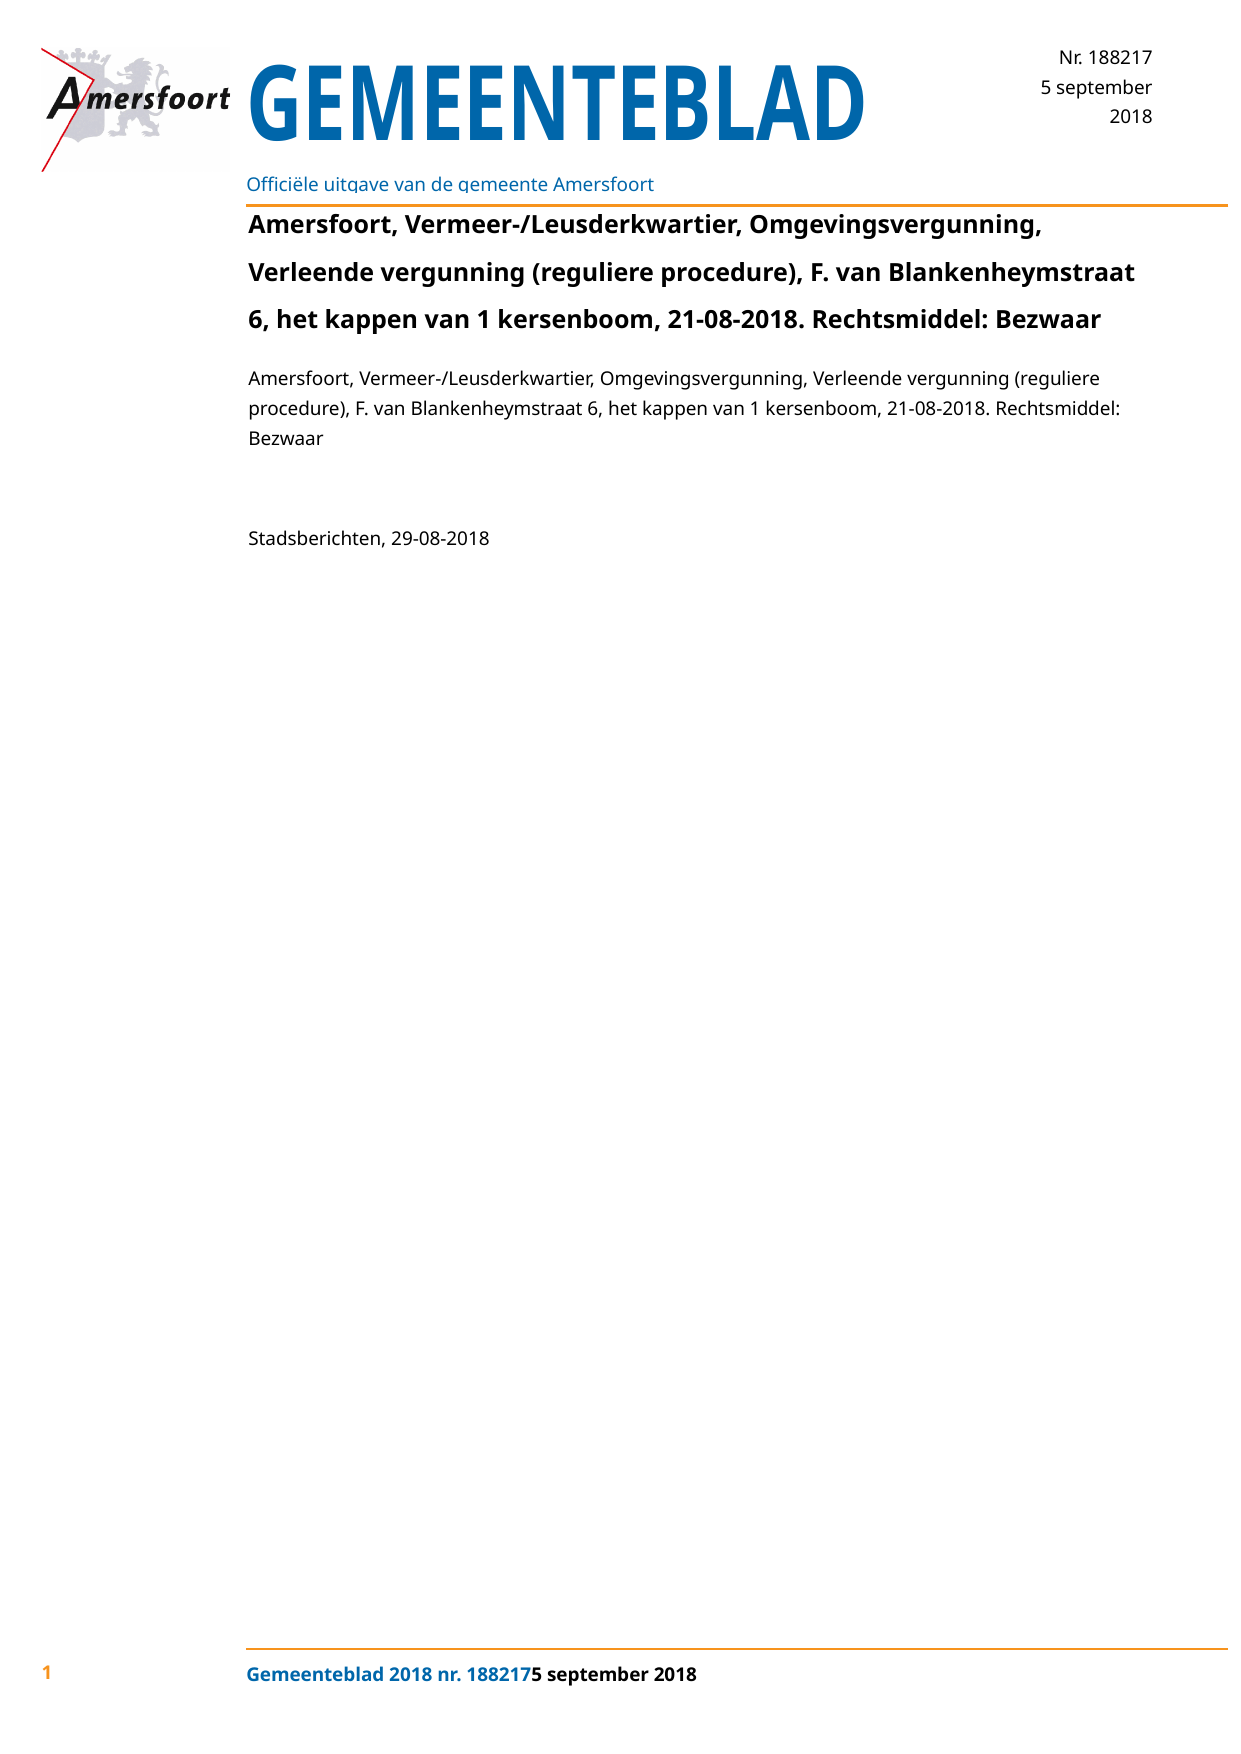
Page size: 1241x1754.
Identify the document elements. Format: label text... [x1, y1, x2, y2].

text Amersfoort, Vermeer-/Leusderkwartier, Omgevingsvergunning, Verleende vergunning (reguliere procedure), F. van Blankenheymstraat 6, het kappen van 1 kersenboom, 21-08-2018. Rechtsmiddel: Bezwaar [248, 207, 1152, 336]
text Amersfoort, Vermeer-/Leusderkwartier, Omgevingsvergunning, Verleende vergunning (reguliere procedure), F. van Blankenheymstraat 6, het kappen van 1 kersenboom, 21-08-2018. Rechtsmiddel: Bezwaar [248, 366, 1152, 450]
picture [41, 47, 231, 172]
text Stadsberichten, 29-08-2018 [248, 526, 1152, 551]
